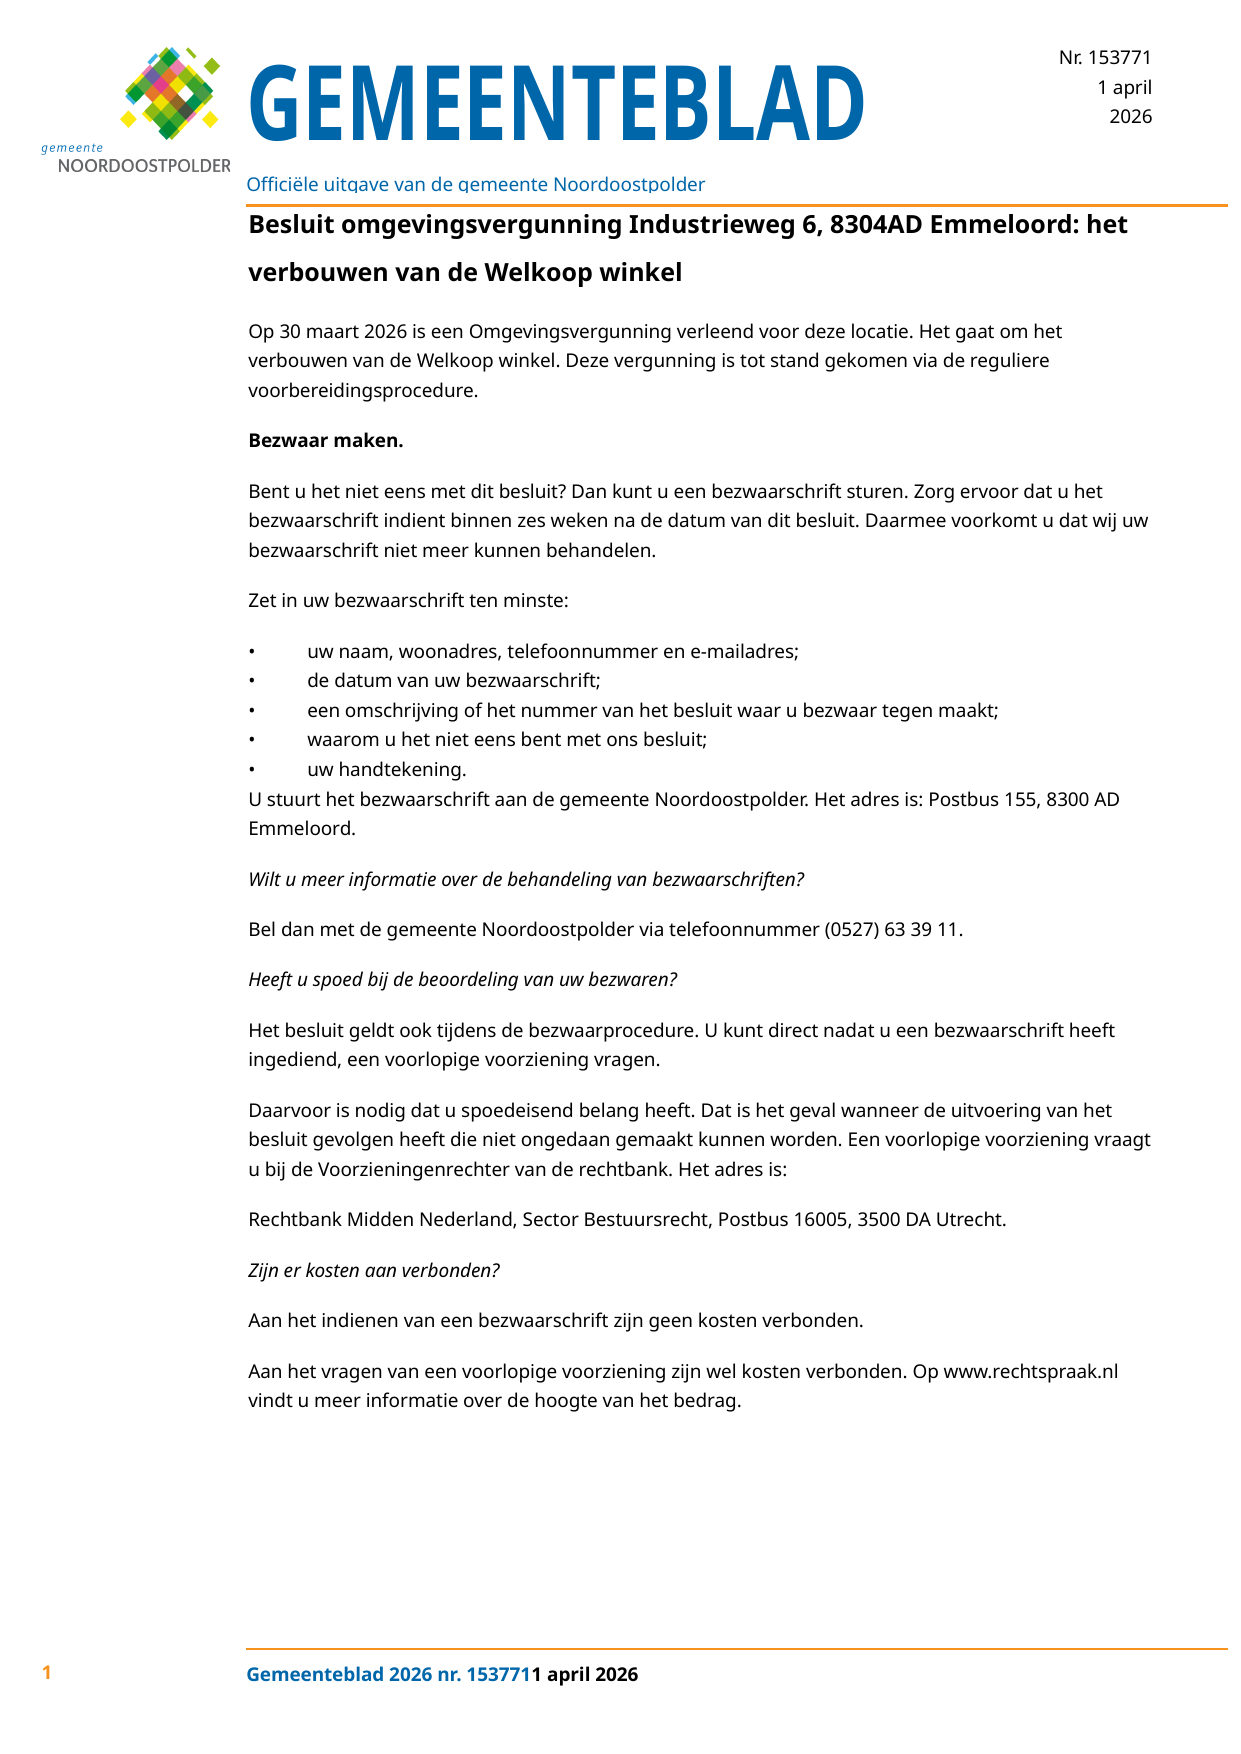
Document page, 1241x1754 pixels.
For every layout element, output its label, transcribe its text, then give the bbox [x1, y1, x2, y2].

text Rechtbank Midden Nederland, Sector Bestuursrecht, Postbus 16005, 3500 DA Utrecht. [248, 1207, 1152, 1232]
list uw naam, woonadres, telefoonnummer en e-mailadres; [248, 638, 1152, 664]
text Zijn er kosten aan verbonden? [248, 1257, 1152, 1283]
text Aan het indienen van een bezwaarschrift zijn geen kosten verbonden. [248, 1307, 1152, 1333]
list waarom u het niet eens bent met ons besluit; [248, 727, 1152, 752]
list uw handtekening. [248, 756, 1152, 782]
text Aan het vragen van een voorlopige voorziening zijn wel kosten verbonden. Op www.rechtspraak.nl vindt u meer informatie over de hoogte van het bedrag. [248, 1358, 1152, 1413]
picture [41, 47, 231, 172]
text Zet in uw bezwaarschrift ten minste: [248, 587, 1152, 613]
text Bezwaar maken. [248, 427, 1152, 453]
list de datum van uw bezwaarschrift; [248, 667, 1152, 693]
text Op 30 maart 2026 is een Omgevingsvergunning verleend voor deze locatie. Het gaat om het verbouwen van de Welkoop winkel. Deze vergunning is tot stand gekomen via de reguliere voorbereidingsprocedure. [248, 318, 1152, 403]
text Bel dan met de gemeente Noordoostpolder via telefoonnummer (0527) 63 39 11. [248, 916, 1152, 942]
text Besluit omgevingsvergunning Industrieweg 6, 8304AD Emmeloord: het verbouwen van de Welkoop winkel [248, 207, 1152, 288]
text Het besluit geldt ook tijdens de bezwaarprocedure. U kunt direct nadat u een bezwaarschrift heeft ingediend, een voorlopige voorziening vragen. [248, 1017, 1152, 1072]
text U stuurt het bezwaarschrift aan de gemeente Noordoostpolder. Het adres is: Postbus 155, 8300 AD Emmeloord. [248, 786, 1152, 841]
text Bent u het niet eens met dit besluit? Dan kunt u een bezwaarschrift sturen. Zorg ervoor dat u het bezwaarschrift indient binnen zes weken na de datum van dit besluit. Daarmee voorkomt u dat wij uw bezwaarschrift niet meer kunnen behandelen. [248, 478, 1152, 563]
text Daarvoor is nodig dat u spoedeisend belang heeft. Dat is het geval wanneer de uitvoering van het besluit gevolgen heeft die niet ongedaan gemaakt kunnen worden. Een voorlopige voorziening vraagt u bij de Voorzieningenrechter van de rechtbank. Het adres is: [248, 1097, 1152, 1182]
text Heeft u spoed bij de beoordeling van uw bezwaren? [248, 967, 1152, 992]
list een omschrijving of het nummer van het besluit waar u bezwaar tegen maakt; [248, 697, 1152, 723]
text Wilt u meer informatie over de behandeling van bezwaarschriften? [248, 866, 1152, 892]
